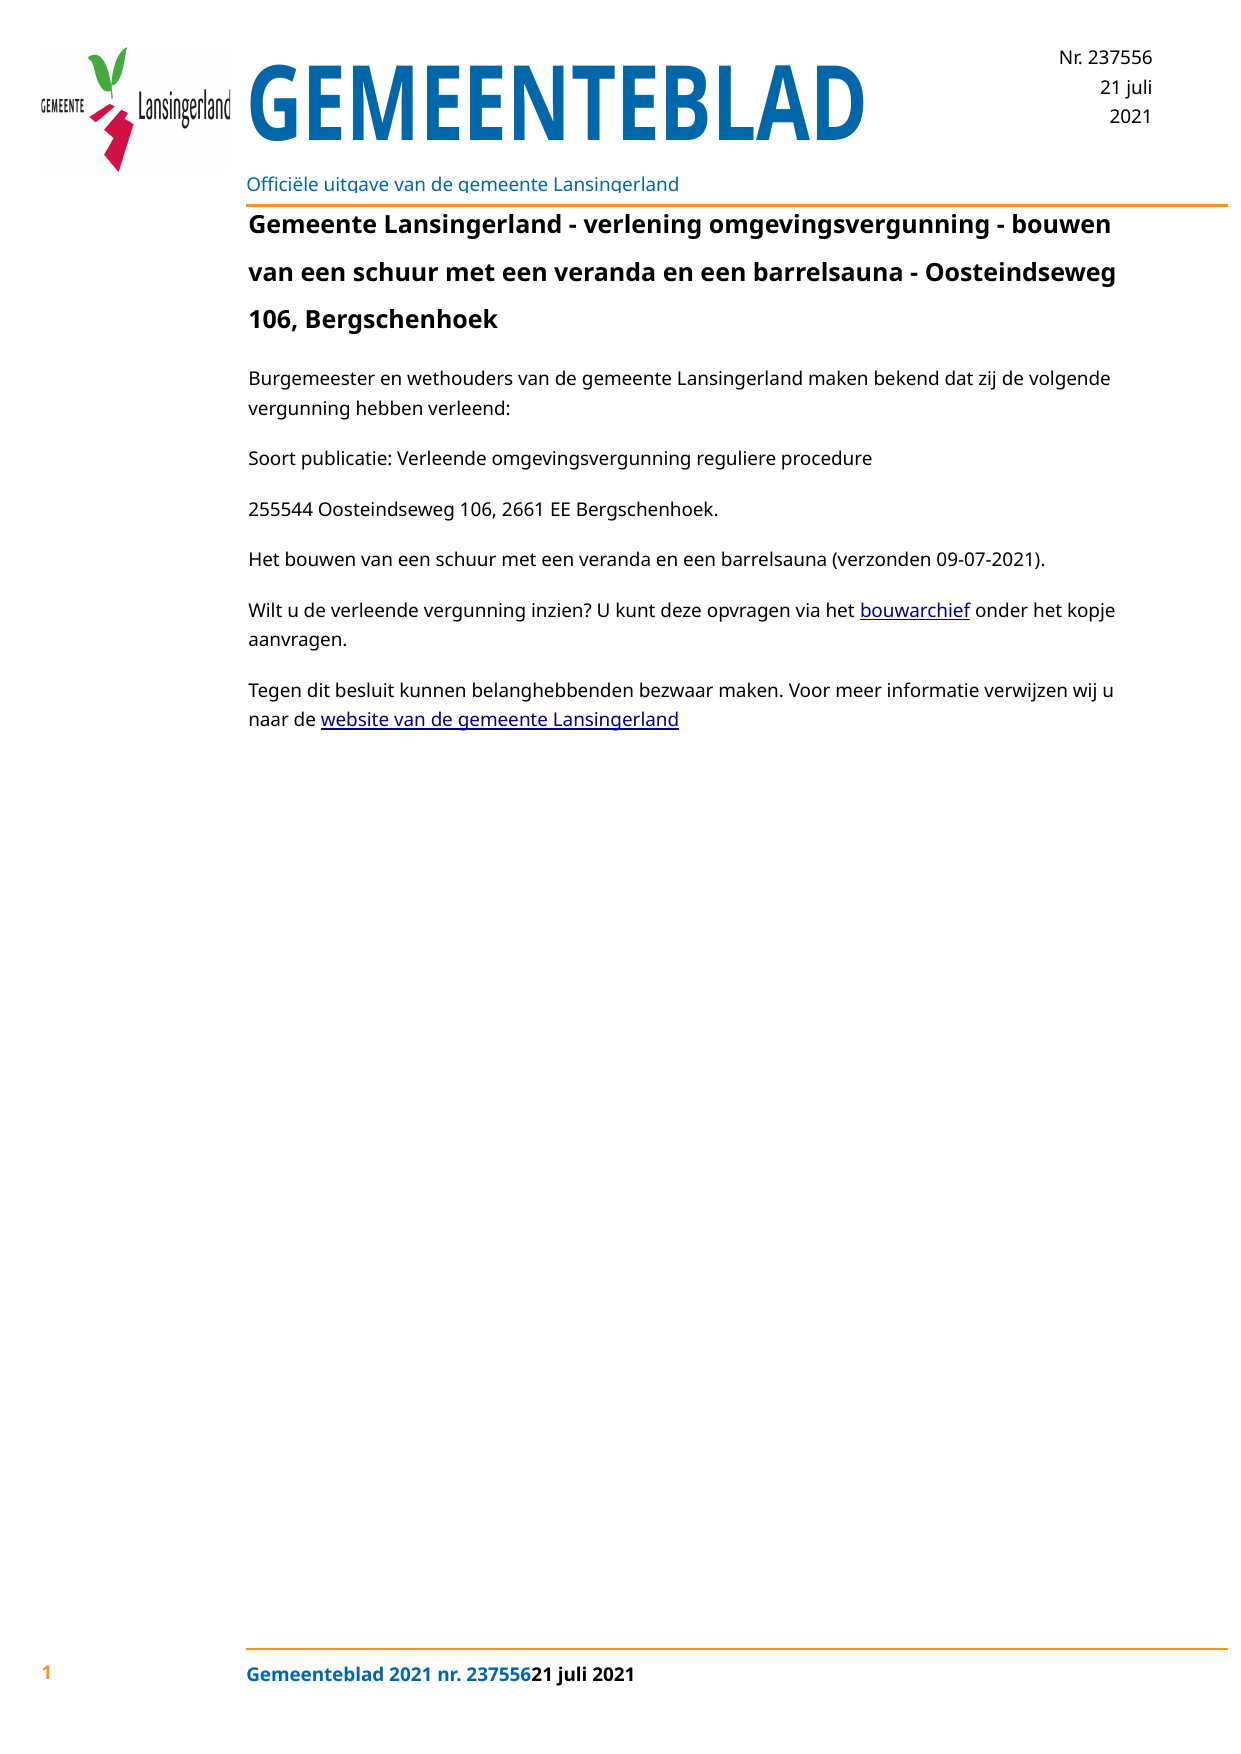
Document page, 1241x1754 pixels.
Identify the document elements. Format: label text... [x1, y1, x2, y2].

text Gemeente Lansingerland - verlening omgevingsvergunning - bouwen van een schuur met een veranda en een barrelsauna - Oosteindseweg 106, Bergschenhoek [248, 207, 1152, 336]
text Wilt u de verleende vergunning inzien? U kunt deze opvragen via het bouwarchief onder het kopje aanvragen. [248, 597, 1152, 652]
text Het bouwen van een schuur met een veranda en een barrelsauna (verzonden 09-07-2021). [248, 546, 1152, 572]
text Soort publicatie: Verleende omgevingsvergunning reguliere procedure [248, 446, 1152, 471]
text 255544 Oosteindseweg 106, 2661 EE Bergschenhoek. [248, 496, 1152, 522]
text Burgemeester en wethouders van de gemeente Lansingerland maken bekend dat zij de volgende vergunning hebben verleend: [248, 366, 1152, 421]
text Tegen dit besluit kunnen belanghebbenden bezwaar maken. Voor meer informatie verwijzen wij u naar de website van de gemeente Lansingerland [248, 677, 1152, 732]
picture [41, 47, 231, 172]
